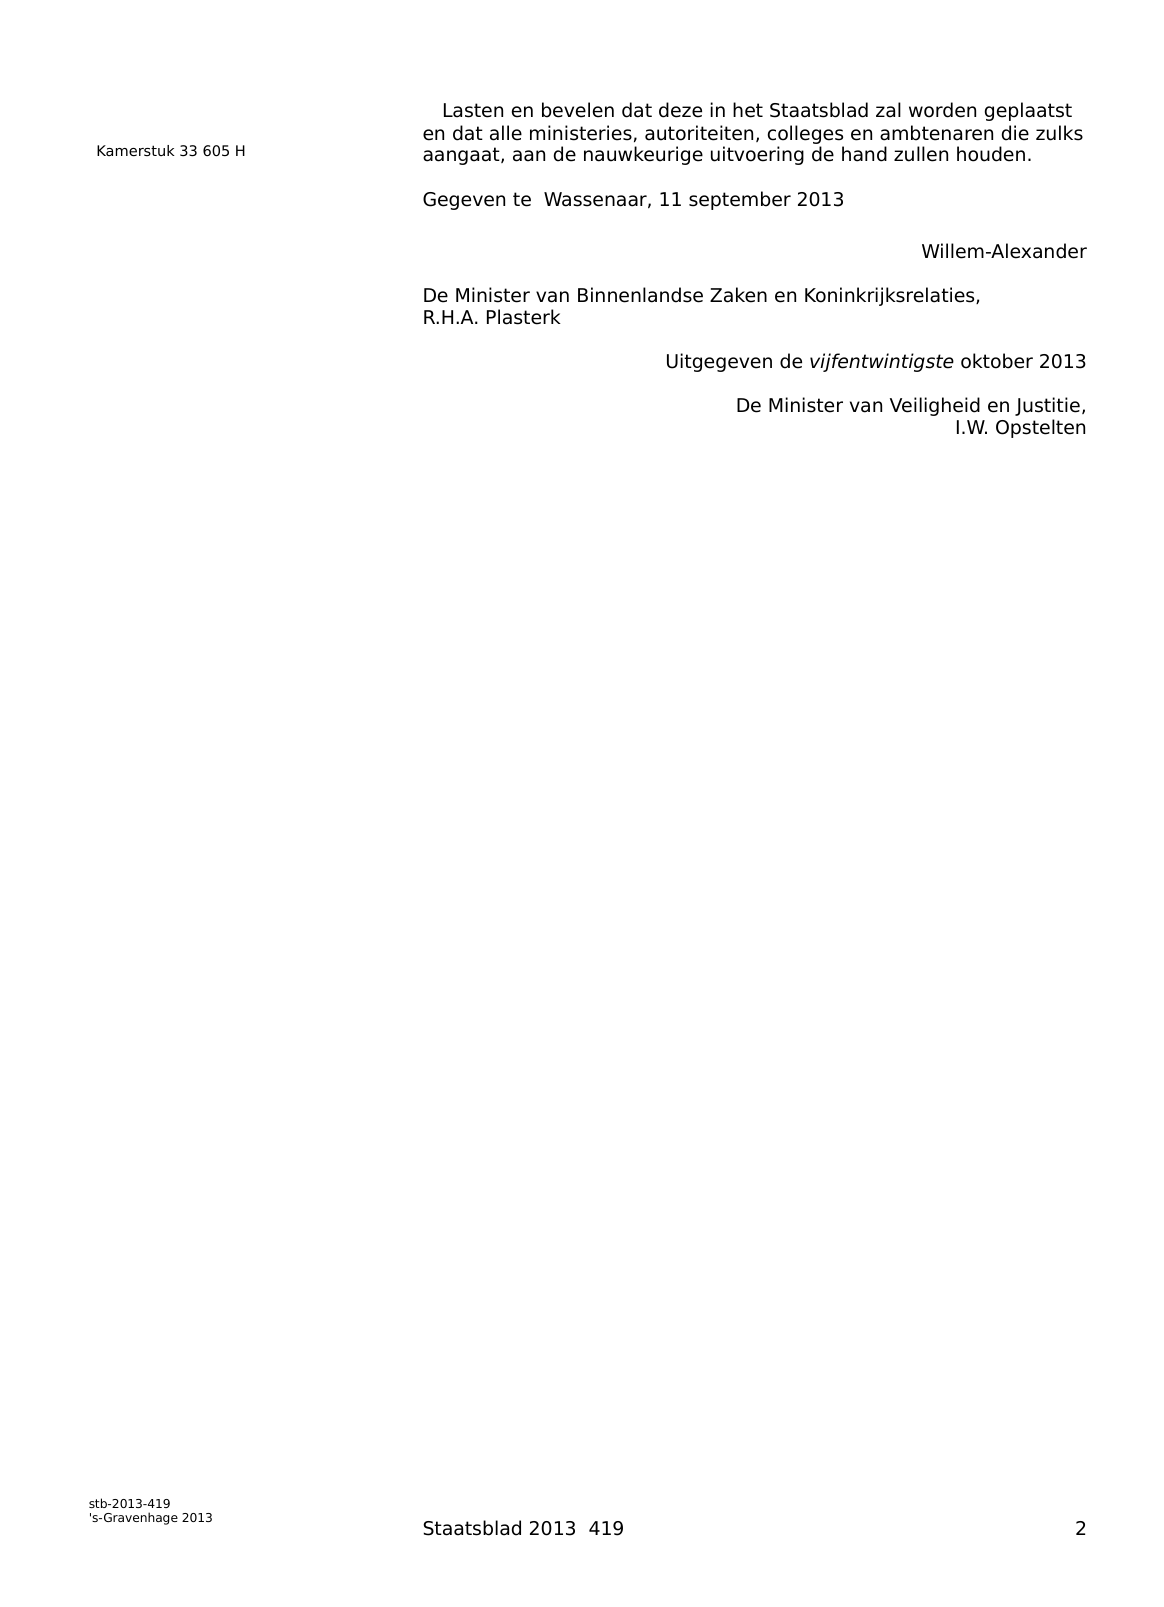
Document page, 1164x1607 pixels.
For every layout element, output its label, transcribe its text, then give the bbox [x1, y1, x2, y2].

text Gegeven te Wassenaar, 11 september 2013 [422, 188, 1087, 211]
text Lasten en bevelen dat deze in het Staatsblad zal worden geplaatst en dat alle ministeries, autoriteiten, colleges en ambtenaren die zulks aangaat, aan de nauwkeurige uitvoering de hand zullen houden. [422, 100, 1087, 166]
text 's-Gravenhage 2013 [88, 1511, 323, 1525]
text Willem-Alexander [422, 241, 1087, 262]
text Uitgegeven de vijfentwintigste oktober 2013 [422, 351, 1087, 373]
text stb-2013-419 [88, 1497, 323, 1511]
text De Minister van Binnenlandse Zaken en Koninkrijksrelaties, R.H.A. Plasterk [422, 285, 1087, 329]
text De Minister van Veiligheid en Justitie, I.W. Opstelten [422, 395, 1087, 439]
text Kamerstuk 33 605 H [77, 143, 396, 160]
